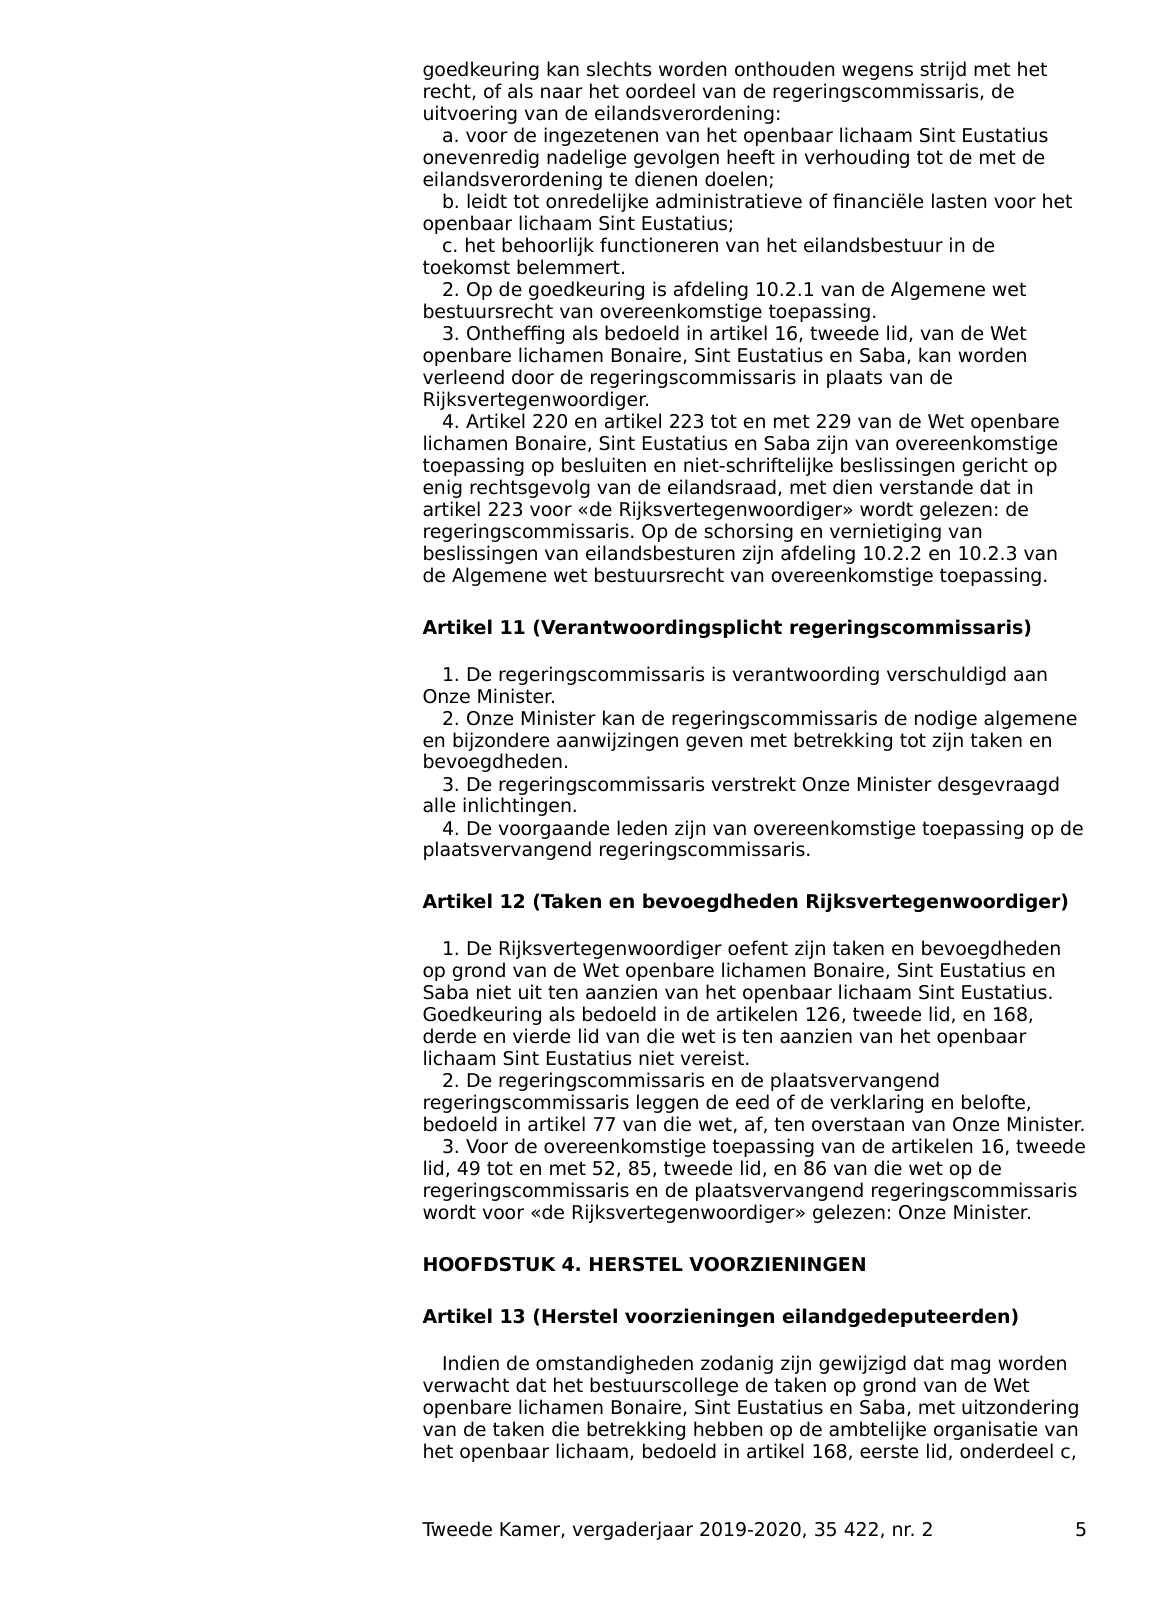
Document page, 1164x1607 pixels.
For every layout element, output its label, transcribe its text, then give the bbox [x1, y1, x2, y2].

text 3. De regeringscommissaris verstrekt Onze Minister desgevraagd alle inlichtingen. [422, 773, 1087, 817]
text a. voor de ingezetenen van het openbaar lichaam Sint Eustatius onevenredig nadelige gevolgen heeft in verhouding tot de met de eilandsverordening te dienen doelen; [422, 125, 1087, 191]
subtitle Artikel 13 (Herstel voorzieningen eilandgedeputeerden) [422, 1306, 1087, 1328]
subtitle Artikel 12 (Taken en bevoegdheden Rijksvertegenwoordiger) [422, 891, 1087, 913]
text 3. Ontheffing als bedoeld in artikel 16, tweede lid, van de Wet openbare lichamen Bonaire, Sint Eustatius en Saba, kan worden verleend door de regeringscommissaris in plaats van de Rijksvertegenwoordiger. [422, 323, 1087, 411]
text c. het behoorlijk functioneren van het eilandsbestuur in de toekomst belemmert. [422, 235, 1087, 279]
text b. leidt tot onredelijke administratieve of financiële lasten voor het openbaar lichaam Sint Eustatius; [422, 191, 1087, 235]
subtitle HOOFDSTUK 4. HERSTEL VOORZIENINGEN [422, 1254, 1087, 1276]
text 3. Voor de overeenkomstige toepassing van de artikelen 16, tweede lid, 49 tot en met 52, 85, tweede lid, en 86 van die wet op de regeringscommissaris en de plaatsvervangend regeringscommissaris wordt voor «de Rijksvertegenwoordiger» gelezen: Onze Minister. [422, 1136, 1087, 1224]
text goedkeuring kan slechts worden onthouden wegens strijd met het recht, of als naar het oordeel van de regeringscommissaris, de uitvoering van de eilandsverordening: [422, 59, 1087, 125]
text Indien de omstandigheden zodanig zijn gewijzigd dat mag worden verwacht dat het bestuurscollege de taken op grond van de Wet openbare lichamen Bonaire, Sint Eustatius en Saba, met uitzondering van de taken die betrekking hebben op de ambtelijke organisatie van het openbaar lichaam, bedoeld in artikel 168, eerste lid, onderdeel c, [422, 1353, 1087, 1463]
text 1. De regeringscommissaris is verantwoording verschuldigd aan Onze Minister. [422, 663, 1087, 707]
text 4. Artikel 220 en artikel 223 tot en met 229 van de Wet openbare lichamen Bonaire, Sint Eustatius en Saba zijn van overeenkomstige toepassing op besluiten en niet-schriftelijke beslissingen gericht op enig rechtsgevolg van de eilandsraad, met dien verstande dat in artikel 223 voor «de Rijksvertegenwoordiger» wordt gelezen: de regeringscommissaris. Op de schorsing en vernietiging van beslissingen van eilandsbesturen zijn afdeling 10.2.2 en 10.2.3 van de Algemene wet bestuursrecht van overeenkomstige toepassing. [422, 411, 1087, 587]
text 1. De Rijksvertegenwoordiger oefent zijn taken en bevoegdheden op grond van de Wet openbare lichamen Bonaire, Sint Eustatius en Saba niet uit ten aanzien van het openbaar lichaam Sint Eustatius. Goedkeuring als bedoeld in de artikelen 126, tweede lid, en 168, derde en vierde lid van die wet is ten aanzien van het openbaar lichaam Sint Eustatius niet vereist. [422, 938, 1087, 1070]
text 2. Onze Minister kan de regeringscommissaris de nodige algemene en bijzondere aanwijzingen geven met betrekking tot zijn taken en bevoegdheden. [422, 707, 1087, 773]
text 2. De regeringscommissaris en de plaatsvervangend regeringscommissaris leggen de eed of de verklaring en belofte, bedoeld in artikel 77 van die wet, af, ten overstaan van Onze Minister. [422, 1070, 1087, 1136]
text 2. Op de goedkeuring is afdeling 10.2.1 van de Algemene wet bestuursrecht van overeenkomstige toepassing. [422, 279, 1087, 323]
text 4. De voorgaande leden zijn van overeenkomstige toepassing op de plaatsvervangend regeringscommissaris. [422, 817, 1087, 861]
subtitle Artikel 11 (Verantwoordingsplicht regeringscommissaris) [422, 617, 1087, 638]
